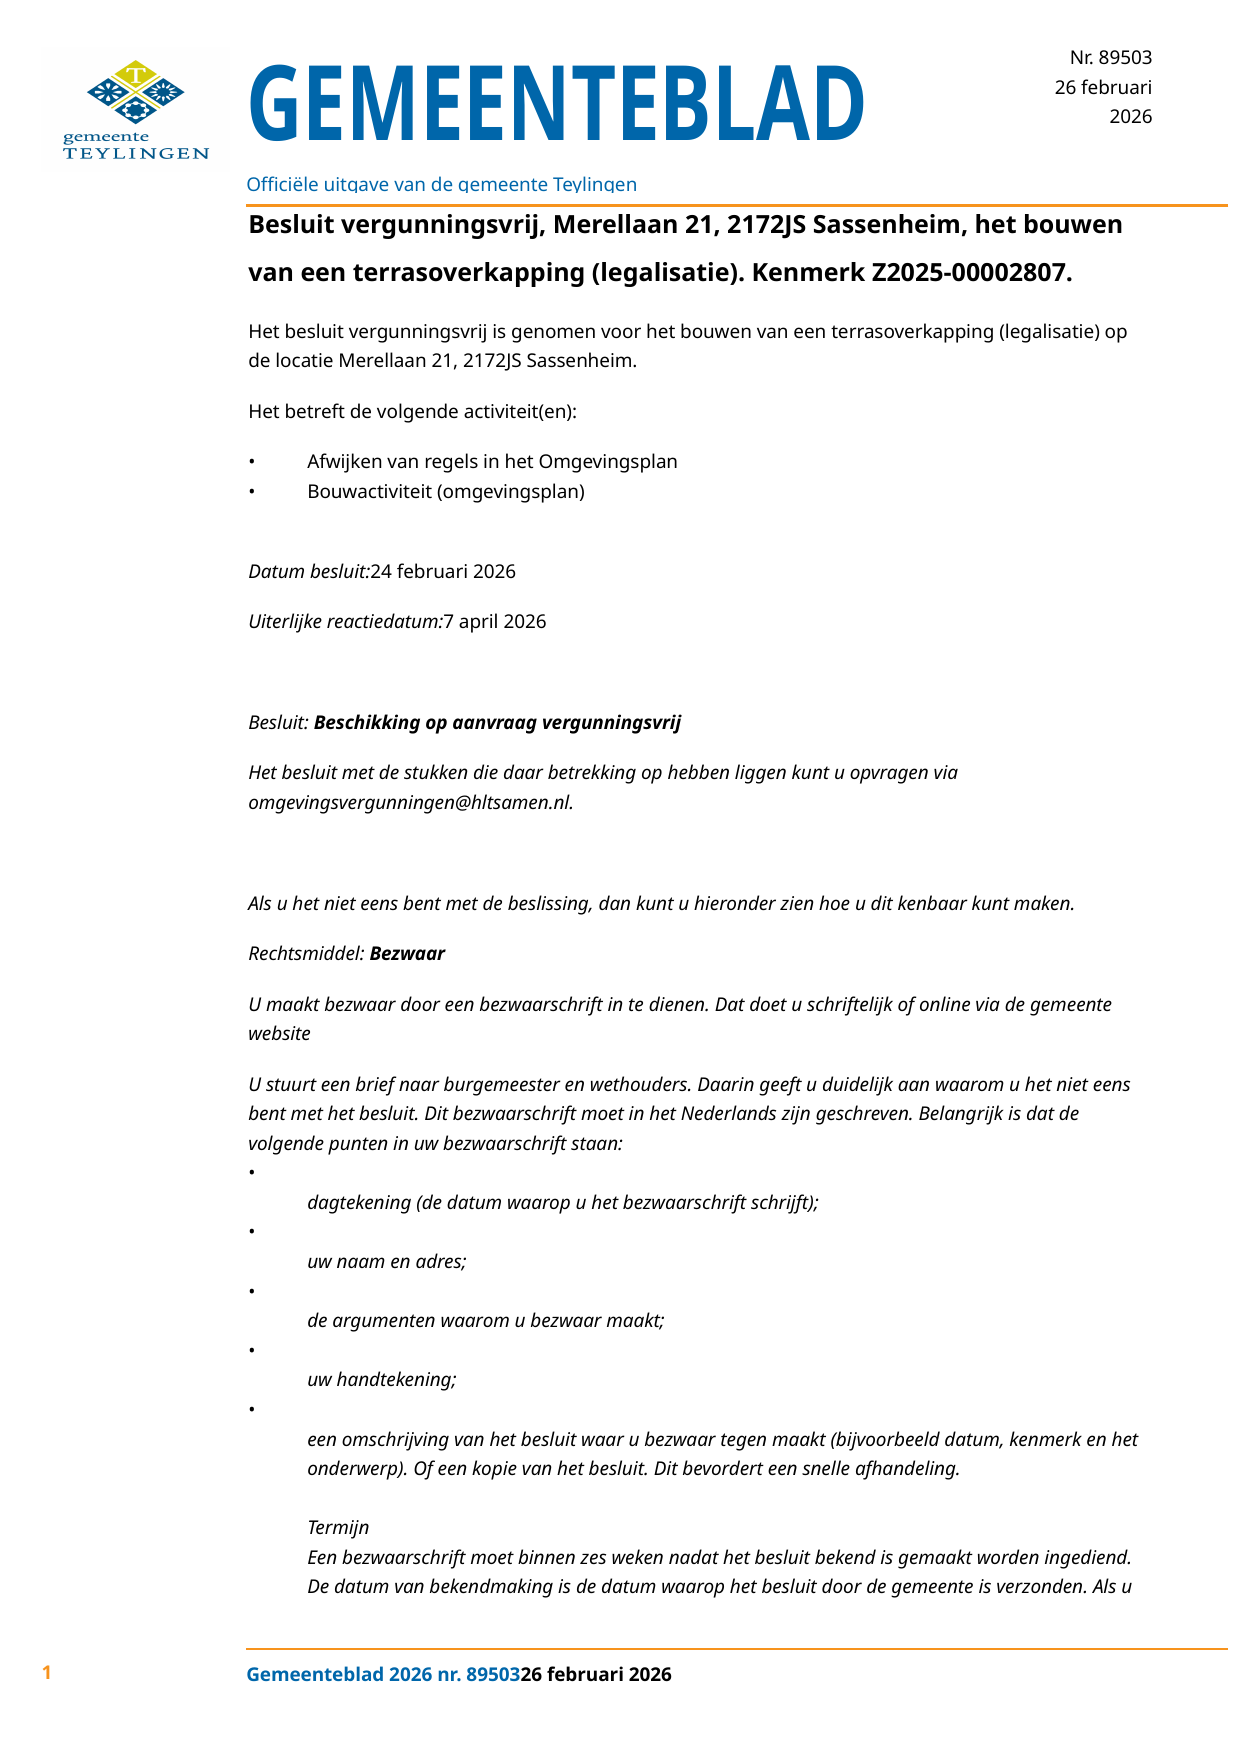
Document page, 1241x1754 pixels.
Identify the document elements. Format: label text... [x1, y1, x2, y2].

list uw handtekening; [248, 1367, 1152, 1392]
list Afwijken van regels in het Omgevingsplan [248, 448, 1152, 474]
text U maakt bezwaar door een bezwaarschrift in te dienen. Dat doet u schriftelijk of online via de gemeente website [248, 991, 1152, 1046]
text Het besluit vergunningsvrij is genomen voor het bouwen van een terrasoverkapping (legalisatie) op de locatie Merellaan 21, 2172JS Sassenheim. [248, 318, 1152, 373]
text Besluit: Beschikking op aanvraag vergunningsvrij [248, 709, 1152, 735]
text Uiterlijke reactiedatum:7 april 2026 [248, 608, 1152, 634]
text Het besluit met de stukken die daar betrekking op hebben liggen kunt u opvragen via omgevingsvergunningen@hltsamen.nl. [248, 759, 1152, 815]
text U stuurt een brief naar burgemeester en wethouders. Daarin geeft u duidelijk aan waarom u het niet eens bent met het besluit. Dit bezwaarschrift moet in het Nederlands zijn geschreven. Belangrijk is dat de volgende punten in uw bezwaarschrift staan: [248, 1071, 1152, 1156]
list een omschrijving van het besluit waar u bezwaar tegen maakt (bijvoorbeeld datum, kenmerk en het onderwerp). Of een kopie van het besluit. Dit bevordert een snelle afhandeling. [248, 1426, 1152, 1481]
picture [41, 47, 231, 172]
text Het betreft de volgende activiteit(en): [248, 398, 1152, 424]
list de argumenten waarom u bezwaar maakt; [248, 1307, 1152, 1333]
text Rechtsmiddel: Bezwaar [248, 940, 1152, 966]
list Een bezwaarschrift moet binnen zes weken nadat het besluit bekend is gemaakt worden ingediend. De datum van bekendmaking is de datum waarop het besluit door de gemeente is verzonden. Als u [248, 1544, 1152, 1599]
text Datum besluit:24 februari 2026 [248, 558, 1152, 584]
text Besluit vergunningsvrij, Merellaan 21, 2172JS Sassenheim, het bouwen van een terrasoverkapping (legalisatie). Kenmerk Z2025-00002807. [248, 207, 1152, 288]
list dagtekening (de datum waarop u het bezwaarschrift schrijft); [248, 1189, 1152, 1215]
list Bouwactiviteit (omgevingsplan) [248, 478, 1152, 504]
text Als u het niet eens bent met de beslissing, dan kunt u hieronder zien hoe u dit kenbaar kunt maken. [248, 890, 1152, 916]
list Termijn [248, 1514, 1152, 1540]
list uw naam en adres; [248, 1248, 1152, 1274]
